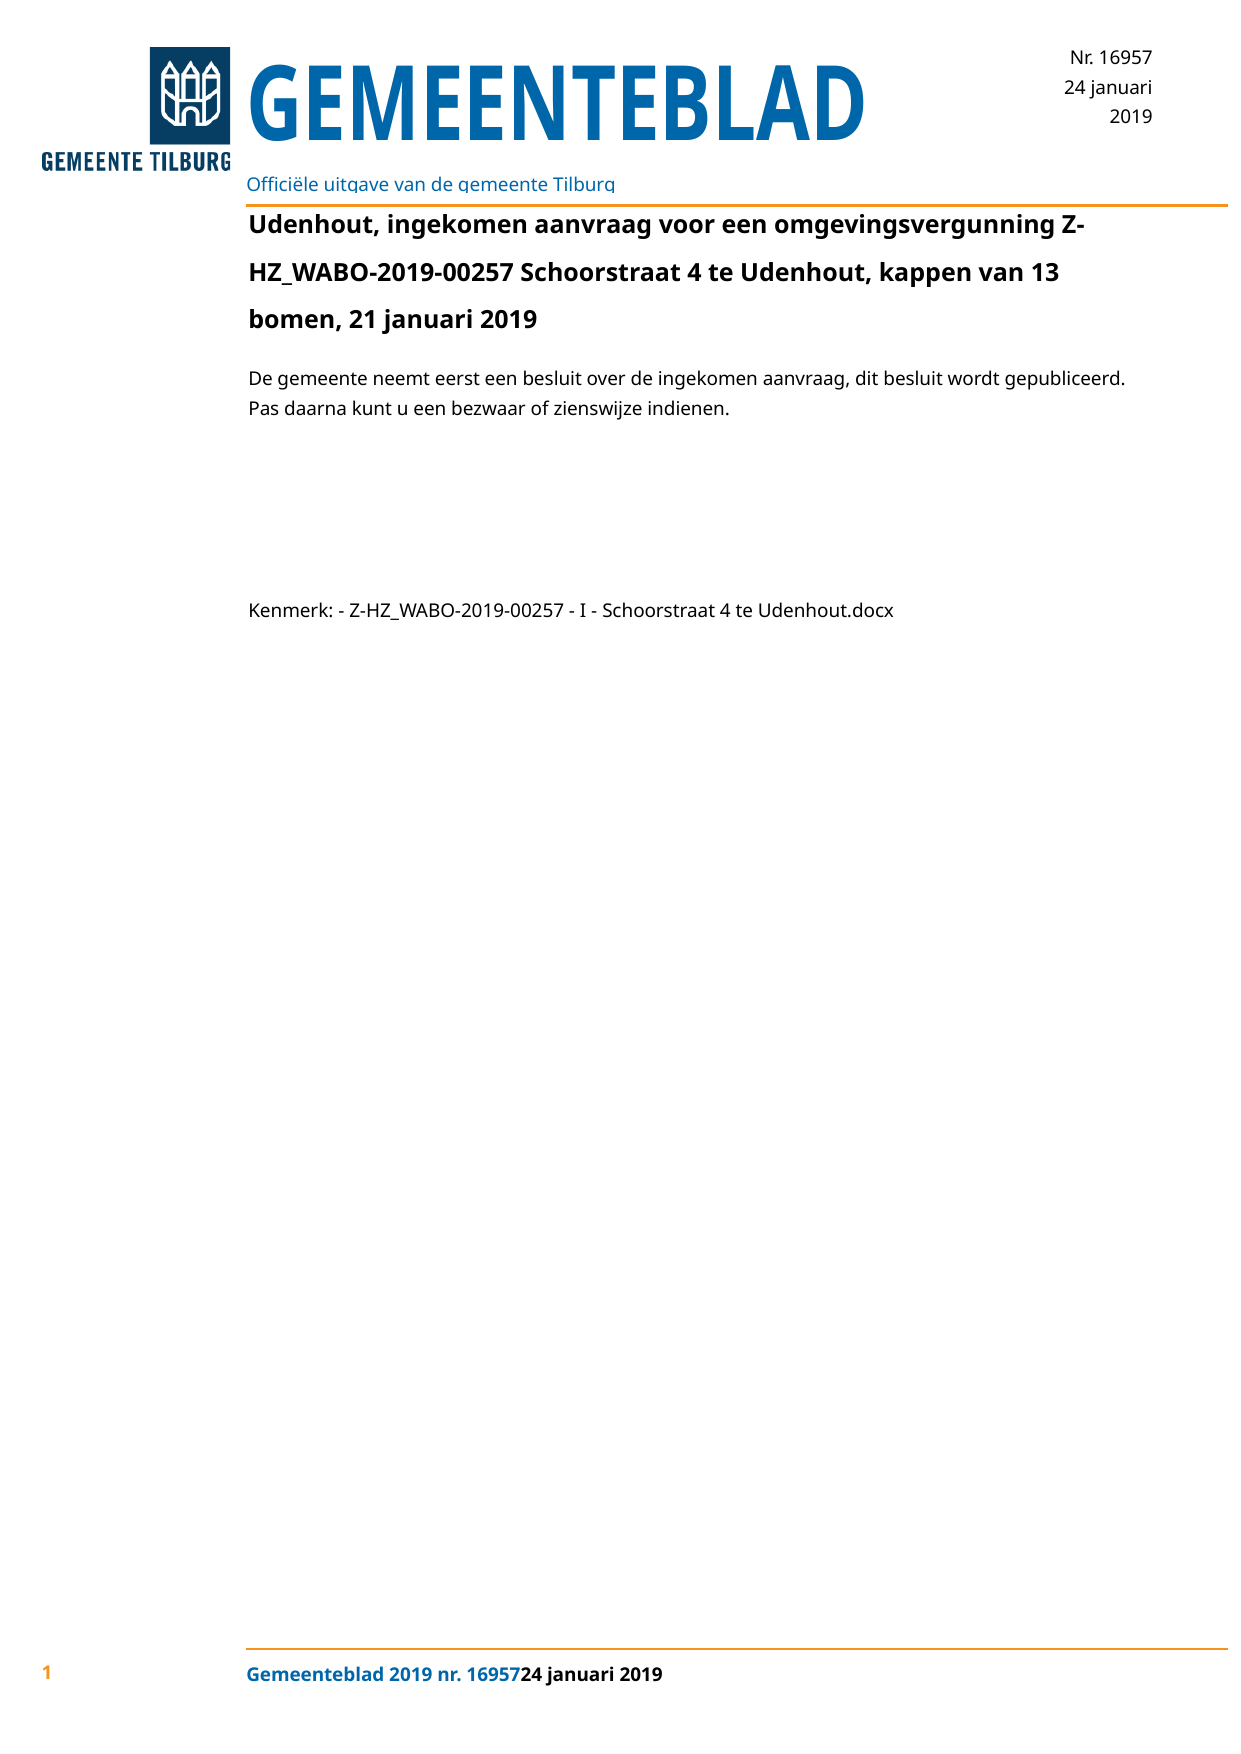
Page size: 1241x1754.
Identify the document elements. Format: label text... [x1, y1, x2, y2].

picture [41, 47, 231, 172]
text De gemeente neemt eerst een besluit over de ingekomen aanvraag, dit besluit wordt gepubliceerd. Pas daarna kunt u een bezwaar of zienswijze indienen. [248, 366, 1152, 421]
text Kenmerk: - Z-HZ_WABO-2019-00257 - I - Schoorstraat 4 te Udenhout.docx [248, 597, 1152, 622]
text Udenhout, ingekomen aanvraag voor een omgevingsvergunning Z-HZ_WABO-2019-00257 Schoorstraat 4 te Udenhout, kappen van 13 bomen, 21 januari 2019 [248, 207, 1152, 336]
